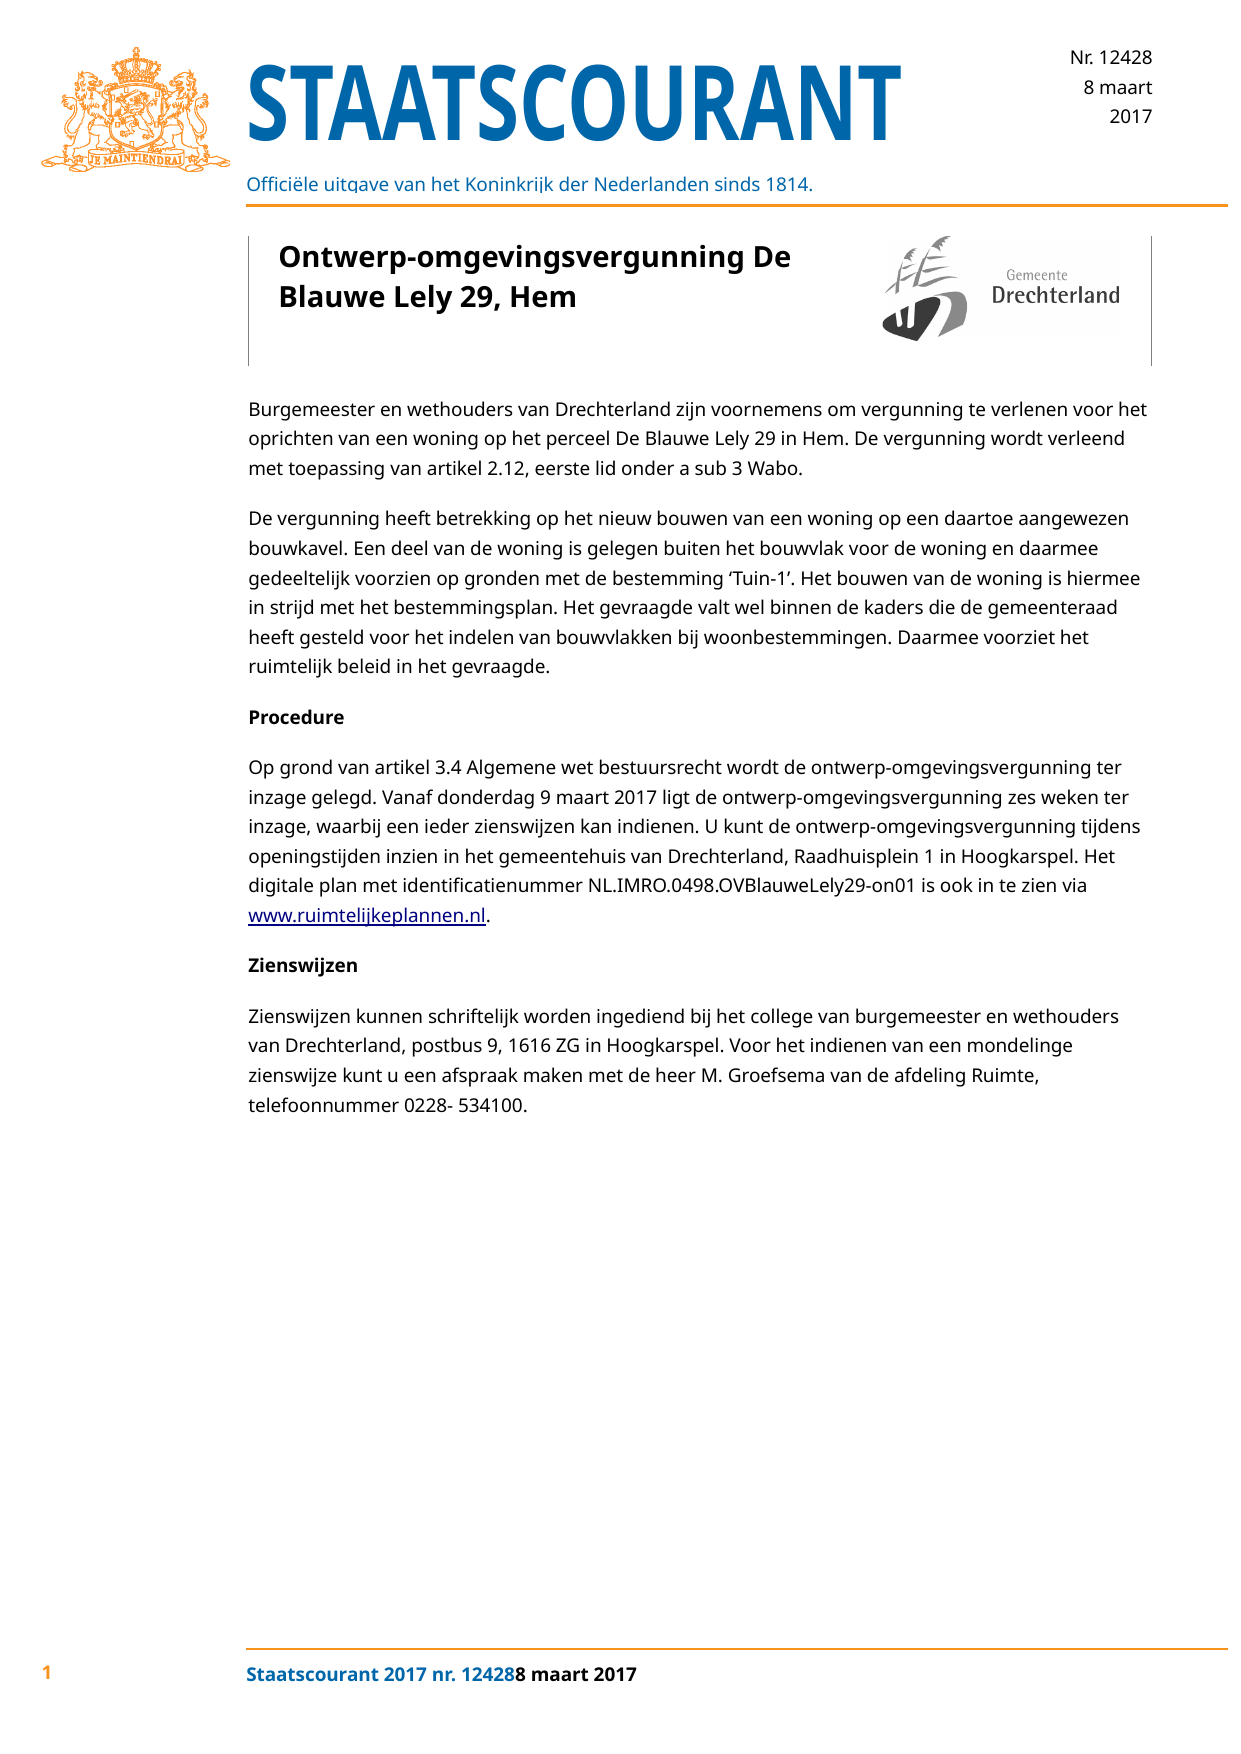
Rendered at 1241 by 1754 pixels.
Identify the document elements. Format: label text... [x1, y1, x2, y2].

text Zienswijzen kunnen schriftelijk worden ingediend bij het college van burgemeester en wethouders van Drechterland, postbus 9, 1616 ZG in Hoogkarspel. Voor het indienen van een mondelinge zienswijze kunt u een afspraak maken met de heer M. Groefsema van de afdeling Ruimte, telefoonnummer 0228- 534100. [248, 1003, 1152, 1117]
text Procedure [248, 704, 1152, 729]
text Op grond van artikel 3.4 Algemene wet bestuursrecht wordt de ontwerp-omgevingsvergunning ter inzage gelegd. Vanaf donderdag 9 maart 2017 ligt de ontwerp-omgevingsvergunning zes weken ter inzage, waarbij een ieder zienswijzen kan indienen. U kunt de ontwerp-omgevingsvergunning tijdens openingstijden inzien in het gemeentehuis van Drechterland, Raadhuisplein 1 in Hoogkarspel. Het digitale plan met identificatienummer NL.IMRO.0498.OVBlauweLely29-on01 is ook in te zien via www.ruimtelijkeplannen.nl. [248, 754, 1152, 928]
text De vergunning heeft betrekking op het nieuw bouwen van een woning op een daartoe aangewezen bouwkavel. Een deel van de woning is gelegen buiten het bouwvlak voor de woning en daarmee gedeeltelijk voorzien op gronden met de bestemming ‘Tuin-1’. Het bouwen van de woning is hiermee in strijd met het bestemmingsplan. Het gevraagde valt wel binnen de kaders die de gemeenteraad heeft gesteld voor het indelen van bouwvlakken bij woonbestemmingen. Daarmee voorziet het ruimtelijk beleid in het gevraagde. [248, 506, 1152, 679]
picture [41, 47, 231, 172]
text Zienswijzen [248, 953, 1152, 978]
table_header Ontwerp-omgevingsvergunning De Blauwe Lely 29, Hem [249, 236, 850, 366]
text Burgemeester en wethouders van Drechterland zijn voornemens om vergunning te verlenen voor het oprichten van een woning op het perceel De Blauwe Lely 29 in Hem. De vergunning wordt verleend met toepassing van artikel 2.12, eerste lid onder a sub 3 Wabo. [248, 396, 1152, 481]
table_header [850, 236, 1151, 366]
picture [882, 236, 1119, 341]
